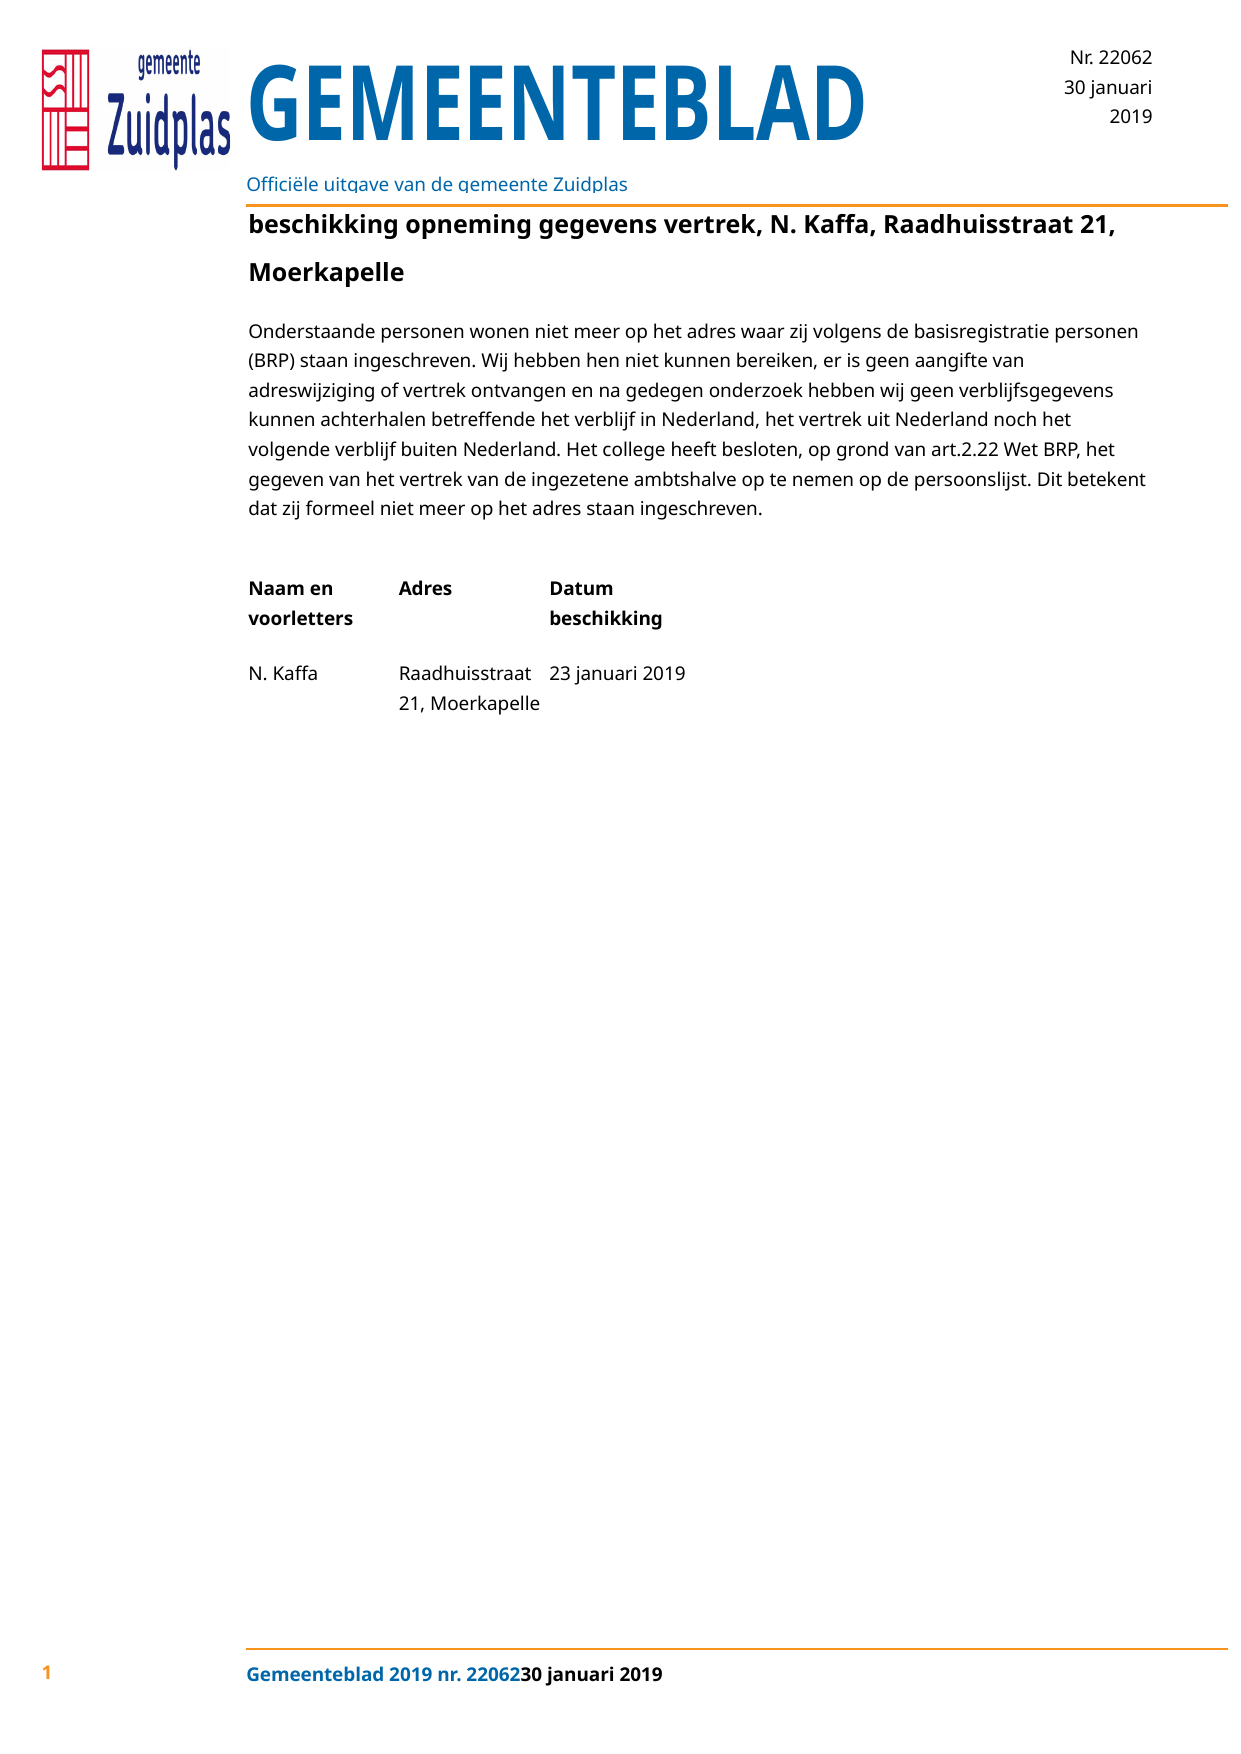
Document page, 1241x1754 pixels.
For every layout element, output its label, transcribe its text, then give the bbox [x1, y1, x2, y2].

table_cell Raadhuisstraat 21, Moerkapelle [399, 660, 549, 716]
text Onderstaande personen wonen niet meer op het adres waar zij volgens de basisregistratie personen (BRP) staan ingeschreven. Wij hebben hen niet kunnen bereiken, er is geen aangifte van adreswijziging of vertrek ontvangen en na gedegen onderzoek hebben wij geen verblijfsgegevens kunnen achterhalen betreffende het verblijf in Nederland, het vertrek uit Nederland noch het volgende verblijf buiten Nederland. Het college heeft besloten, op grond van art.2.22 Wet BRP, het gegeven van het vertrek van de ingezetene ambtshalve op te nemen op de persoonslijst. Dit betekent dat zij formeel niet meer op het adres staan ingeschreven. [248, 318, 1152, 521]
table_header Adres [399, 576, 549, 660]
table_cell N. Kaffa [248, 660, 398, 716]
text beschikking opneming gegevens vertrek, N. Kaffa, Raadhuisstraat 21, Moerkapelle [248, 207, 1152, 288]
picture [41, 47, 231, 172]
table_header Datum beschikking [549, 576, 700, 660]
table_cell 23 januari 2019 [549, 660, 700, 716]
table_header Naam en voorletters [248, 576, 398, 660]
